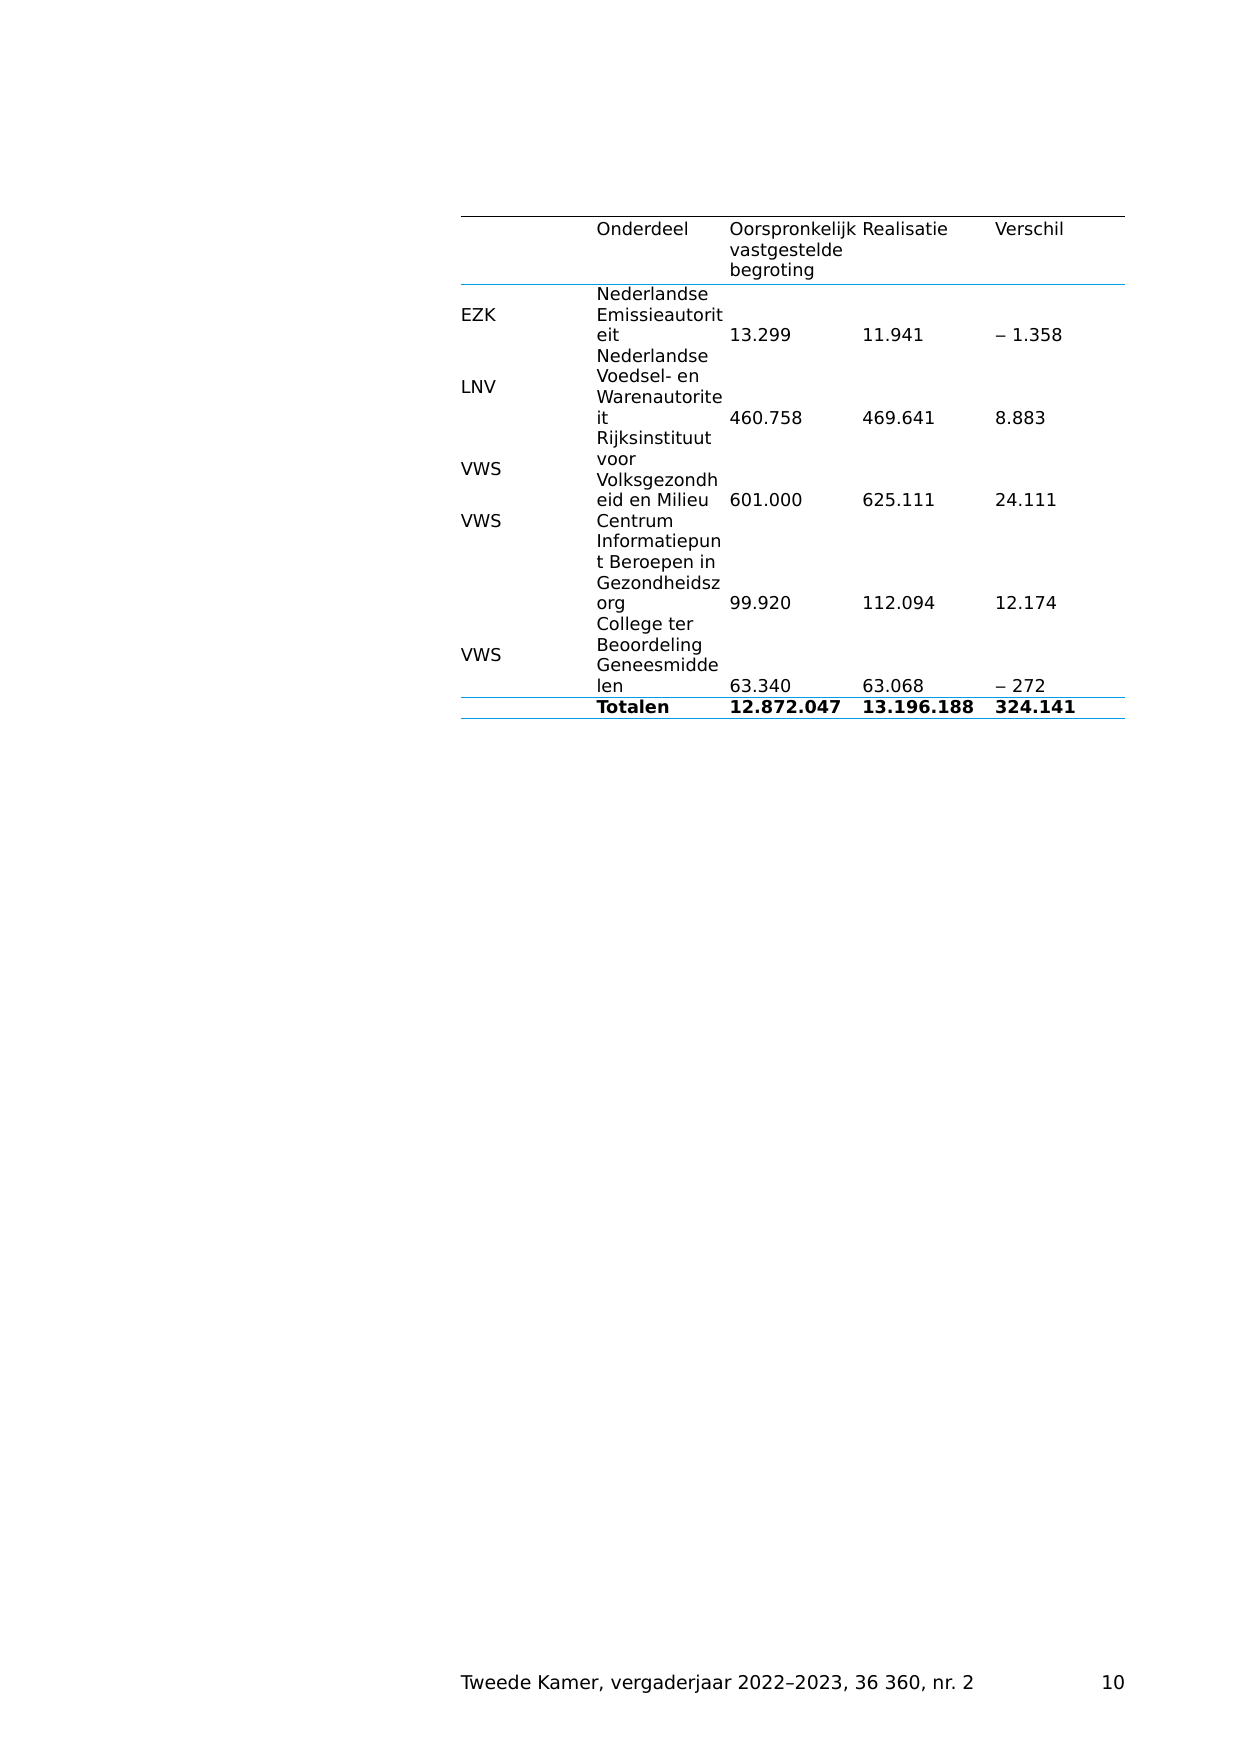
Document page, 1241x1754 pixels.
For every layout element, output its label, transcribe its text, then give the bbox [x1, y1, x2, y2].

table_cell EZK [461, 285, 593, 346]
table_cell 12.174 [992, 511, 1125, 614]
table_header Tabel 1.7 Baten 2022 van de baten-lastenagentschappen ( x € 1.000) [461, 191, 1125, 216]
table_cell 112.094 [859, 511, 992, 614]
table_cell Verschil [992, 217, 1125, 284]
table_cell 12.872.047 [726, 698, 859, 718]
table_cell 324.141 [992, 698, 1125, 718]
table_cell 99.920 [726, 511, 859, 614]
table_cell 13.299 [726, 285, 859, 346]
table_cell 11.941 [859, 285, 992, 346]
table_cell College ter Beoordeling Geneesmiddelen [594, 614, 726, 696]
table_cell Nederlandse Voedsel- en Warenautoriteit [594, 346, 726, 428]
table_cell ‒ 1.358 [992, 285, 1125, 346]
table_cell 63.068 [859, 614, 992, 696]
table_cell 469.641 [859, 346, 992, 428]
table_cell [461, 698, 593, 718]
table_cell Nederlandse Emissieautoriteit [594, 285, 726, 346]
table_cell 601.000 [726, 428, 859, 511]
table_cell 24.111 [992, 428, 1125, 511]
table_cell VWS [461, 614, 593, 696]
table_cell Oorspronkelijk vastgestelde begroting [726, 217, 859, 284]
table_cell VWS [461, 428, 593, 511]
table_cell 63.340 [726, 614, 859, 696]
table_cell 460.758 [726, 346, 859, 428]
table_cell Rijksinstituut voor Volksgezondheid en Milieu [594, 428, 726, 511]
table_cell 625.111 [859, 428, 992, 511]
table_cell Centrum Informatiepunt Beroepen in Gezondheidszorg [594, 511, 726, 614]
table_cell VWS [461, 511, 593, 614]
table_cell 8.883 [992, 346, 1125, 428]
table_cell LNV [461, 346, 593, 428]
table_cell Onderdeel [594, 217, 726, 284]
table_cell Totalen [594, 698, 726, 718]
table_cell ‒ 272 [992, 614, 1125, 696]
table_cell Realisatie [859, 217, 992, 284]
table_cell [461, 217, 593, 284]
table_cell 13.196.188 [859, 698, 992, 718]
